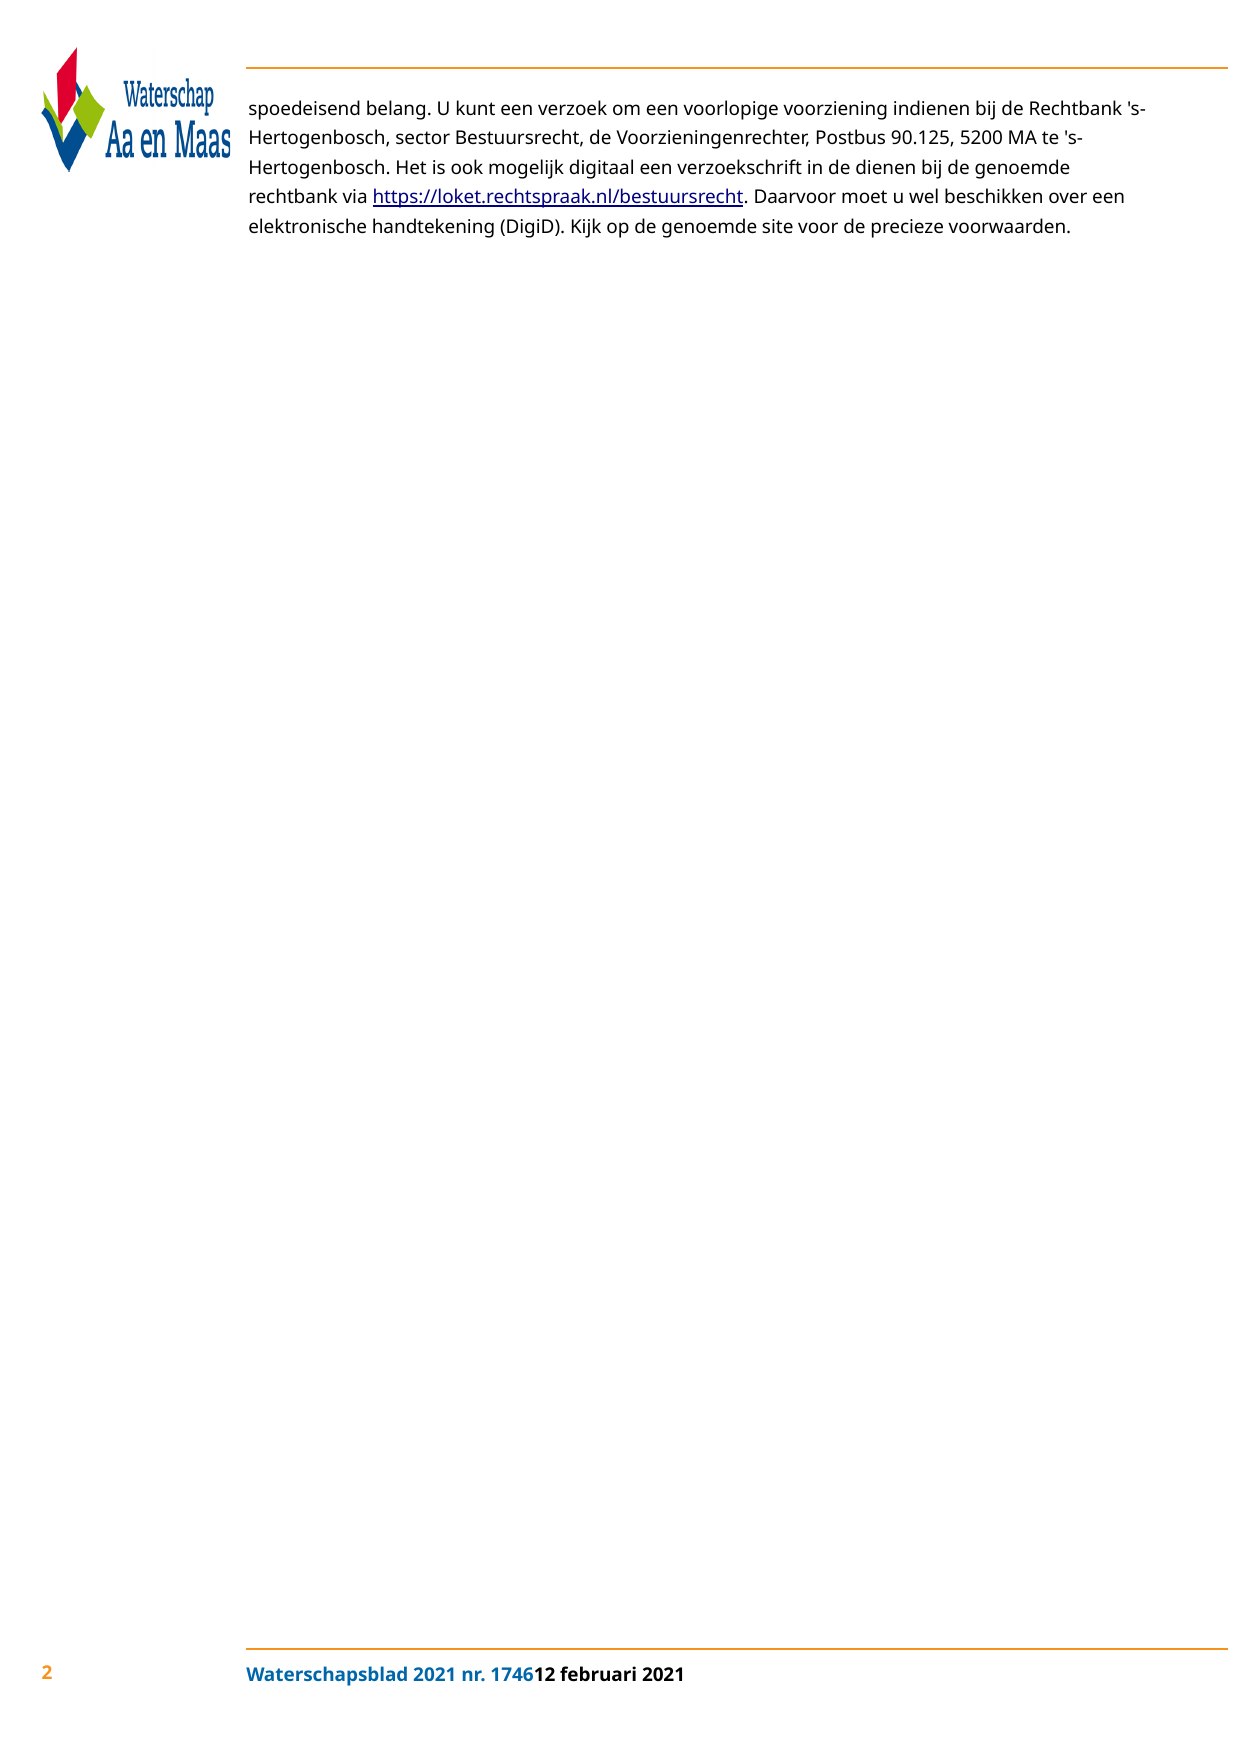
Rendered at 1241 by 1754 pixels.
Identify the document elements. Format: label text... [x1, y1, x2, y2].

picture [41, 47, 231, 172]
text spoedeisend belang. U kunt een verzoek om een voorlopige voorziening indienen bij de Rechtbank 's-Hertogenbosch, sector Bestuursrecht, de Voorzieningenrechter, Postbus 90.125, 5200 MA te 's-Hertogenbosch. Het is ook mogelijk digitaal een verzoekschrift in de dienen bij de genoemde rechtbank via https://loket.rechtspraak.nl/bestuursrecht. Daarvoor moet u wel beschikken over een elektronische handtekening (DigiD). Kijk op de genoemde site voor de precieze voorwaarden. [248, 95, 1152, 239]
